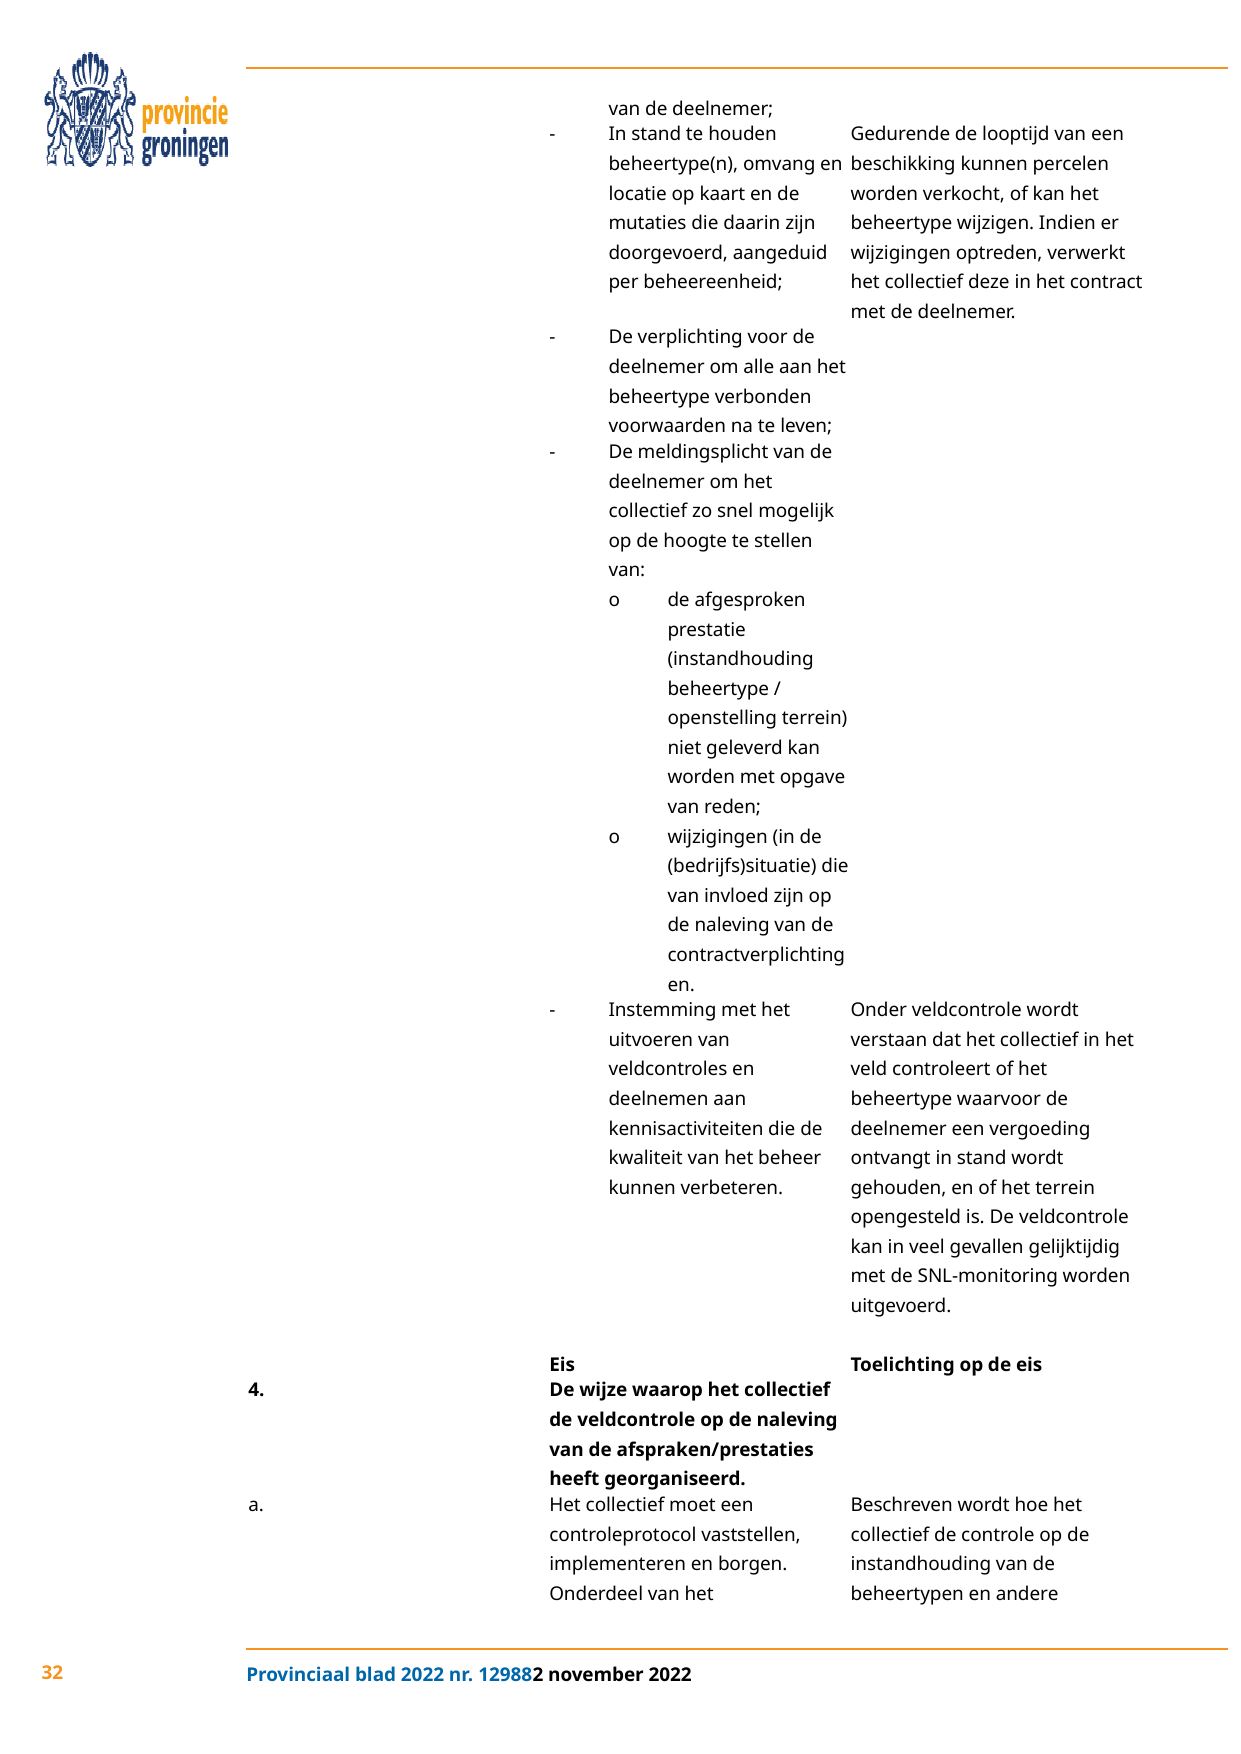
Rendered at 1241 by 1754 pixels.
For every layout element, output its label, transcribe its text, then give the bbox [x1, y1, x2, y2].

table_cell In stand te houden beheertype(n), omvang en locatie op kaart en de mutaties die daarin zijn doorgevoerd, aangeduid per beheereenheid; [549, 121, 850, 324]
table_header [248, 1351, 549, 1377]
table_cell [850, 1377, 1152, 1491]
table_cell De wijze waarop het collectief de veldcontrole op de naleving van de afspraken/prestaties heeft georganiseerd. [549, 1377, 850, 1491]
table_cell [248, 438, 549, 996]
table_cell Onder veldcontrole wordt verstaan dat het collectief in het veld controleert of het beheertype waarvoor de deelnemer een vergoeding ontvangt in stand wordt gehouden, en of het terrein opengesteld is. De veldcontrole kan in veel gevallen gelijktijdig met de SNL-monitoring worden uitgevoerd. [850, 996, 1152, 1318]
table_cell [248, 121, 549, 324]
table_cell van de deelnemer; [549, 95, 850, 121]
table_cell [850, 438, 1152, 996]
table_cell De meldingsplicht van de deelnemer om het collectief zo snel mogelijk op de hoogte te stellen van: de afgesproken prestatie (instandhouding beheertype / openstelling terrein) niet geleverd kan worden met opgave van reden; wijzigingen (in de (bedrijfs)situatie) die van invloed zijn op de naleving van de contractverplichtingen. [549, 438, 850, 996]
table_cell 4. [248, 1377, 549, 1491]
table_cell Het collectief moet een controleprotocol vaststellen, implementeren en borgen. Onderdeel van het [549, 1491, 850, 1606]
table_cell Instemming met het uitvoeren van veldcontroles en deelnemen aan kennisactiviteiten die de kwaliteit van het beheer kunnen verbeteren. [549, 996, 850, 1318]
table_cell Gedurende de looptijd van een beschikking kunnen percelen worden verkocht, of kan het beheertype wijzigen. Indien er wijzigingen optreden, verwerkt het collectief deze in het contract met de deelnemer. [850, 121, 1152, 324]
table_cell Beschreven wordt hoe het collectief de controle op de instandhouding van de beheertypen en andere [850, 1491, 1152, 1606]
table_header Toelichting op de eis [850, 1351, 1152, 1377]
picture [41, 47, 231, 172]
table_cell [248, 996, 549, 1318]
table_cell De verplichting voor de deelnemer om alle aan het beheertype verbonden voorwaarden na te leven; [549, 324, 850, 438]
table_cell [850, 324, 1152, 438]
table_cell [248, 95, 549, 121]
table_cell [850, 95, 1152, 121]
table_cell [248, 324, 549, 438]
table_header Eis [549, 1351, 850, 1377]
table_cell a. [248, 1491, 549, 1606]
